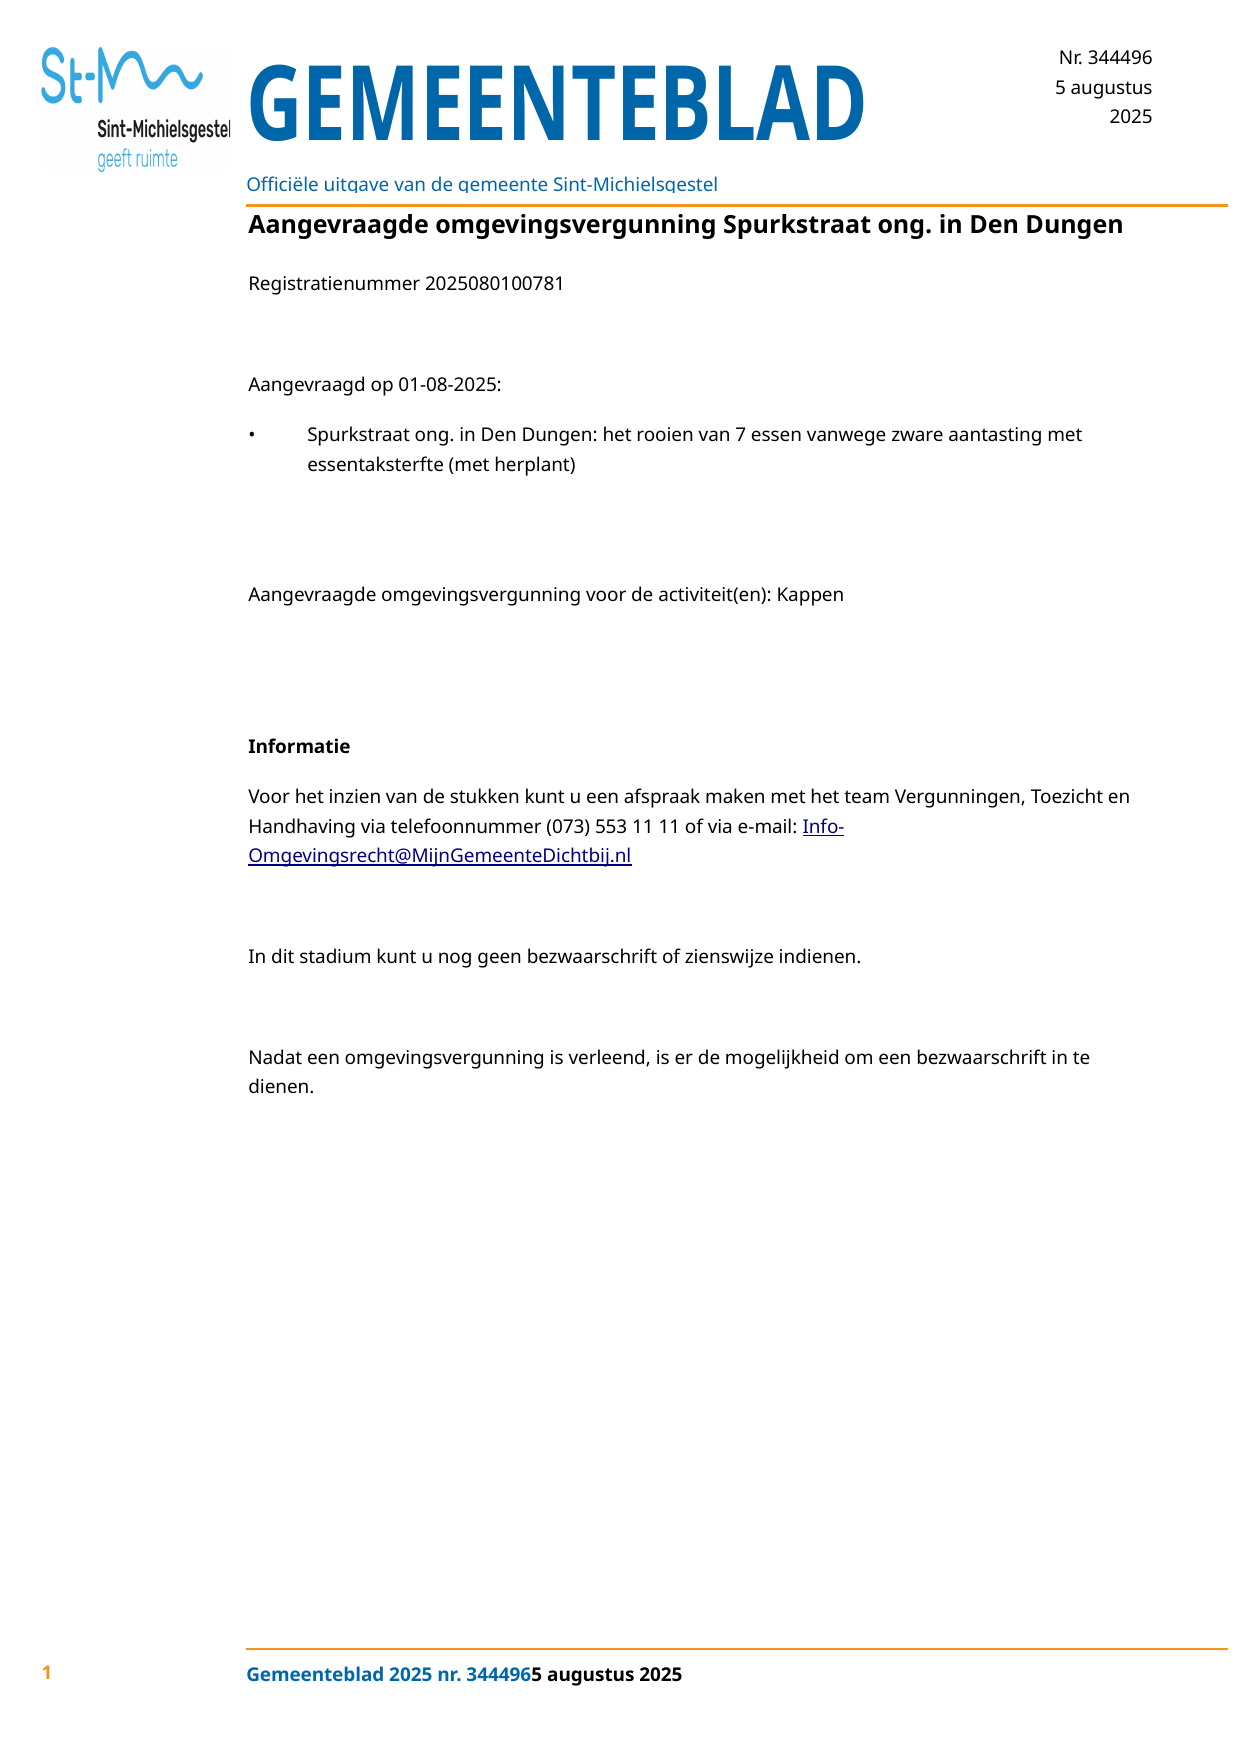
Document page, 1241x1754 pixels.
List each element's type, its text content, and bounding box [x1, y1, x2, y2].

text Nadat een omgevingsvergunning is verleend, is er de mogelijkheid om een bezwaarschrift in te dienen. [248, 1044, 1152, 1099]
text Aangevraagde omgevingsvergunning voor de activiteit(en): Kappen [248, 582, 1152, 607]
text In dit stadium kunt u nog geen bezwaarschrift of zienswijze indienen. [248, 943, 1152, 969]
picture [41, 47, 231, 172]
text Voor het inzien van de stukken kunt u een afspraak maken met het team Vergunningen, Toezicht en Handhaving via telefoonnummer (073) 553 11 11 of via e-mail: Info-Omgevingsrecht@MijnGemeenteDichtbij.nl [248, 783, 1152, 868]
text Aangevraagde omgevingsvergunning Spurkstraat ong. in Den Dungen [248, 207, 1152, 241]
text Registratienummer 2025080100781 [248, 270, 1152, 296]
list Spurkstraat ong. in Den Dungen: het rooien van 7 essen vanwege zware aantasting met essentaksterfte (met herplant) [248, 422, 1152, 477]
text Informatie [248, 733, 1152, 758]
text Aangevraagd op 01-08-2025: [248, 371, 1152, 397]
